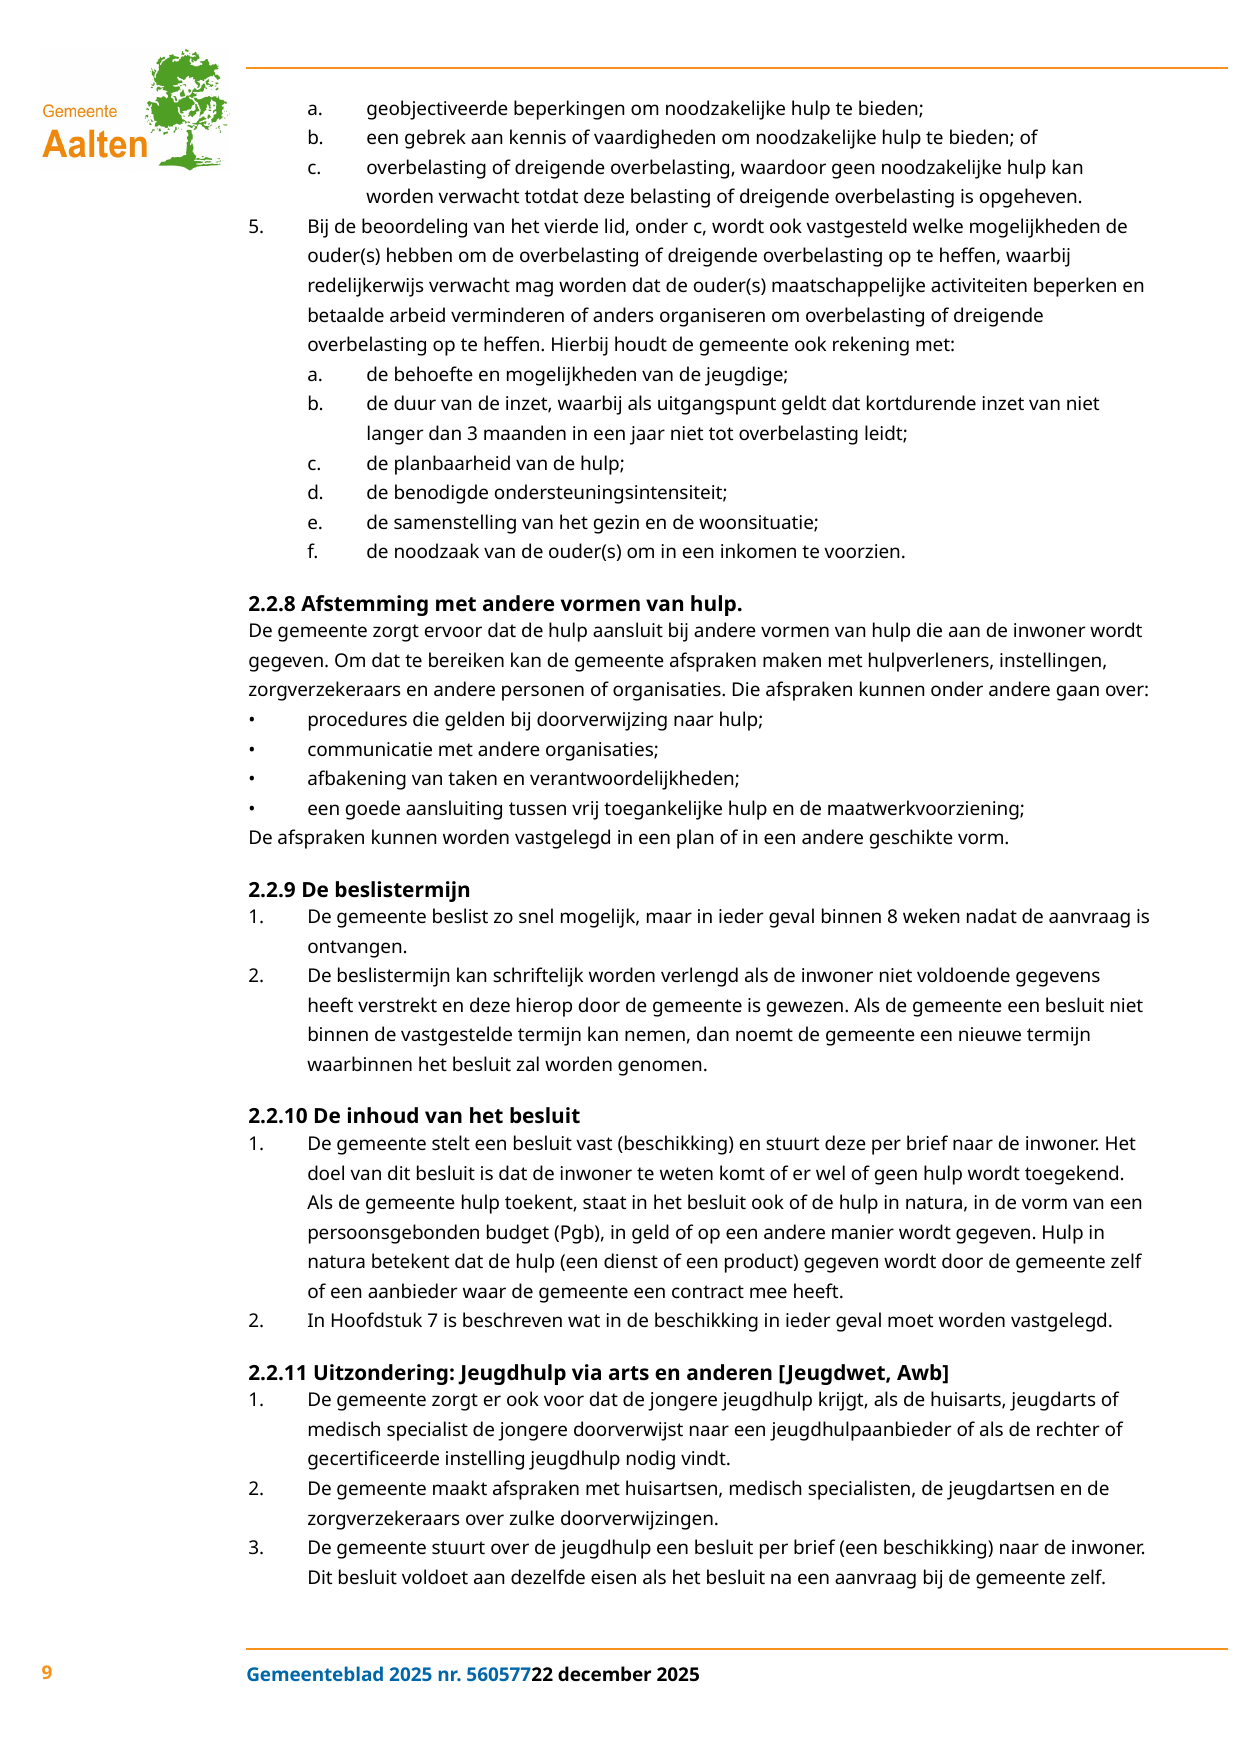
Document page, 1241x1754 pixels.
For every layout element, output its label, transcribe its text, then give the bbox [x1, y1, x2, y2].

list de planbaarheid van de hulp; [307, 450, 1152, 476]
picture [41, 47, 231, 172]
list geobjectiveerde beperkingen om noodzakelijke hulp te bieden; [307, 95, 1152, 121]
list een gebrek aan kennis of vaardigheden om noodzakelijke hulp te bieden; of [307, 124, 1152, 150]
list communicatie met andere organisaties; [248, 736, 1152, 761]
text 2.2.10 De inhoud van het besluit [248, 1102, 1152, 1130]
text De gemeente zorgt ervoor dat de hulp aansluit bij andere vormen van hulp die aan de inwoner wordt gegeven. Om dat te bereiken kan de gemeente afspraken maken met hulpverleners, instellingen, zorgverzekeraars en andere personen of organisaties. Die afspraken kunnen onder andere gaan over: [248, 617, 1152, 702]
list De beslistermijn kan schriftelijk worden verlengd als de inwoner niet voldoende gegevens heeft verstrekt en deze hierop door de gemeente is gewezen. Als de gemeente een besluit niet binnen de vastgestelde termijn kan nemen, dan noemt de gemeente een nieuwe termijn waarbinnen het besluit zal worden genomen. [248, 962, 1152, 1077]
list De gemeente stelt een besluit vast (beschikking) en stuurt deze per brief naar de inwoner. Het doel van dit besluit is dat de inwoner te weten komt of er wel of geen hulp wordt toegekend. Als de gemeente hulp toekent, staat in het besluit ook of de hulp in natura, in de vorm van een persoonsgebonden budget (Pgb), in geld of op een andere manier wordt gegeven. Hulp in natura betekent dat de hulp (een dienst of een product) gegeven wordt door de gemeente zelf of een aanbieder waar de gemeente een contract mee heeft. [248, 1130, 1152, 1304]
text 2.2.9 De beslistermijn [248, 875, 1152, 903]
list Bij de beoordeling van het vierde lid, onder c, wordt ook vastgesteld welke mogelijkheden de ouder(s) hebben om de overbelasting of dreigende overbelasting op te heffen, waarbij redelijkerwijs verwacht mag worden dat de ouder(s) maatschappelijke activiteiten beperken en betaalde arbeid verminderen of anders organiseren om overbelasting of dreigende overbelasting op te heffen. Hierbij houdt de gemeente ook rekening met: [248, 213, 1152, 357]
list de behoefte en mogelijkheden van de jeugdige; [307, 361, 1152, 387]
text 2.2.8 Afstemming met andere vormen van hulp. [248, 589, 1152, 617]
list De gemeente zorgt er ook voor dat de jongere jeugdhulp krijgt, als de huisarts, jeugdarts of medisch specialist de jongere doorverwijst naar een jeugdhulpaanbieder of als de rechter of gecertificeerde instelling jeugdhulp nodig vindt. [248, 1386, 1152, 1471]
text 2.2.11 Uitzondering: Jeugdhulp via arts en anderen [Jeugdwet, Awb] [248, 1358, 1152, 1386]
list de noodzaak van de ouder(s) om in een inkomen te voorzien. [307, 538, 1152, 564]
list procedures die gelden bij doorverwijzing naar hulp; [248, 706, 1152, 732]
list de samenstelling van het gezin en de woonsituatie; [307, 509, 1152, 535]
list de benodigde ondersteuningsintensiteit; [307, 479, 1152, 505]
list een goede aansluiting tussen vrij toegankelijke hulp en de maatwerkvoorziening; [248, 795, 1152, 821]
list overbelasting of dreigende overbelasting, waardoor geen noodzakelijke hulp kan worden verwacht totdat deze belasting of dreigende overbelasting is opgeheven. [307, 154, 1152, 209]
text De afspraken kunnen worden vastgelegd in een plan of in een andere geschikte vorm. [248, 824, 1152, 850]
list De gemeente beslist zo snel mogelijk, maar in ieder geval binnen 8 weken nadat de aanvraag is ontvangen. [248, 903, 1152, 959]
list afbakening van taken en verantwoordelijkheden; [248, 765, 1152, 791]
list De gemeente stuurt over de jeugdhulp een besluit per brief (een beschikking) naar de inwoner. Dit besluit voldoet aan dezelfde eisen als het besluit na een aanvraag bij de gemeente zelf. [248, 1534, 1152, 1590]
list de duur van de inzet, waarbij als uitgangspunt geldt dat kortdurende inzet van niet langer dan 3 maanden in een jaar niet tot overbelasting leidt; [307, 391, 1152, 446]
list De gemeente maakt afspraken met huisartsen, medisch specialisten, de jeugdartsen en de zorgverzekeraars over zulke doorverwijzingen. [248, 1475, 1152, 1531]
list In Hoofdstuk 7 is beschreven wat in de beschikking in ieder geval moet worden vastgelegd. [248, 1308, 1152, 1333]
